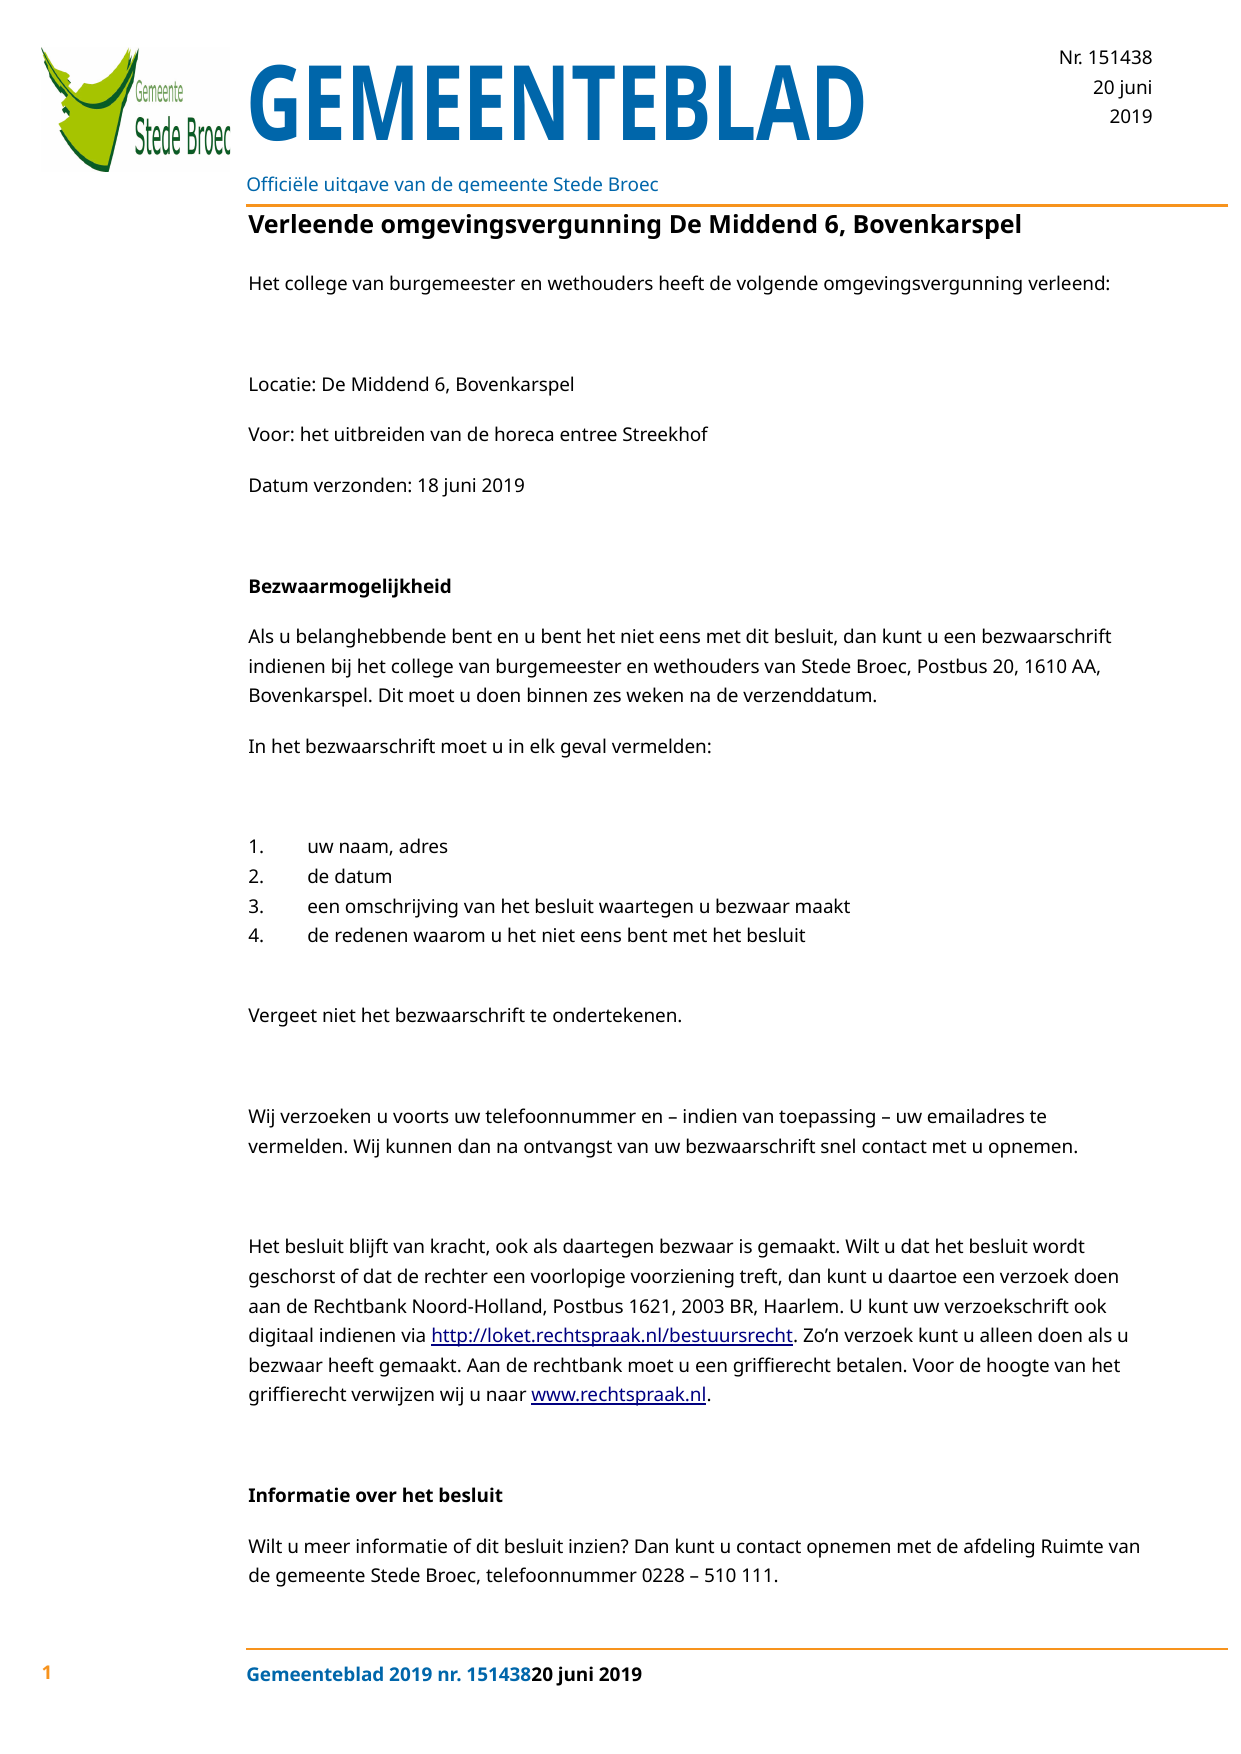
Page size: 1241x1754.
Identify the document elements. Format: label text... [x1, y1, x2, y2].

picture [41, 47, 231, 172]
list een omschrijving van het besluit waartegen u bezwaar maakt [248, 893, 1152, 918]
text Als u belanghebbende bent en u bent het niet eens met dit besluit, dan kunt u een bezwaarschrift indienen bij het college van burgemeester en wethouders van Stede Broec, Postbus 20, 1610 AA, Bovenkarspel. Dit moet u doen binnen zes weken na de verzenddatum. [248, 623, 1152, 708]
text Locatie: De Middend 6, Bovenkarspel [248, 371, 1152, 397]
text Bezwaarmogelijkheid [248, 573, 1152, 598]
text Het besluit blijft van kracht, ook als daartegen bezwaar is gemaakt. Wilt u dat het besluit wordt geschorst of dat de rechter een voorlopige voorziening treft, dan kunt u daartoe een verzoek doen aan de Rechtbank Noord-Holland, Postbus 1621, 2003 BR, Haarlem. U kunt uw verzoekschrift ook digitaal indienen via http://loket.rechtspraak.nl/bestuursrecht. Zo’n verzoek kunt u alleen doen als u bezwaar heeft gemaakt. Aan de rechtbank moet u een griffierecht betalen. Voor de hoogte van het griffierecht verwijzen wij u naar www.rechtspraak.nl. [248, 1234, 1152, 1407]
text Verleende omgevingsvergunning De Middend 6, Bovenkarspel [248, 207, 1152, 241]
text Voor: het uitbreiden van de horeca entree Streekhof [248, 422, 1152, 447]
list uw naam, adres [248, 834, 1152, 859]
text Wilt u meer informatie of dit besluit inzien? Dan kunt u contact opnemen met de afdeling Ruimte van de gemeente Stede Broec, telefoonnummer 0228 – 510 111. [248, 1533, 1152, 1588]
list de datum [248, 863, 1152, 889]
list de redenen waarom u het niet eens bent met het besluit [248, 922, 1152, 948]
text Vergeet niet het bezwaarschrift te ondertekenen. [248, 1002, 1152, 1028]
text Datum verzonden: 18 juni 2019 [248, 472, 1152, 498]
text Het college van burgemeester en wethouders heeft de volgende omgevingsvergunning verleend: [248, 270, 1152, 296]
text In het bezwaarschrift moet u in elk geval vermelden: [248, 733, 1152, 758]
text Wij verzoeken u voorts uw telefoonnummer en – indien van toepassing – uw emailadres te vermelden. Wij kunnen dan na ontvangst van uw bezwaarschrift snel contact met u opnemen. [248, 1103, 1152, 1158]
text Informatie over het besluit [248, 1482, 1152, 1508]
